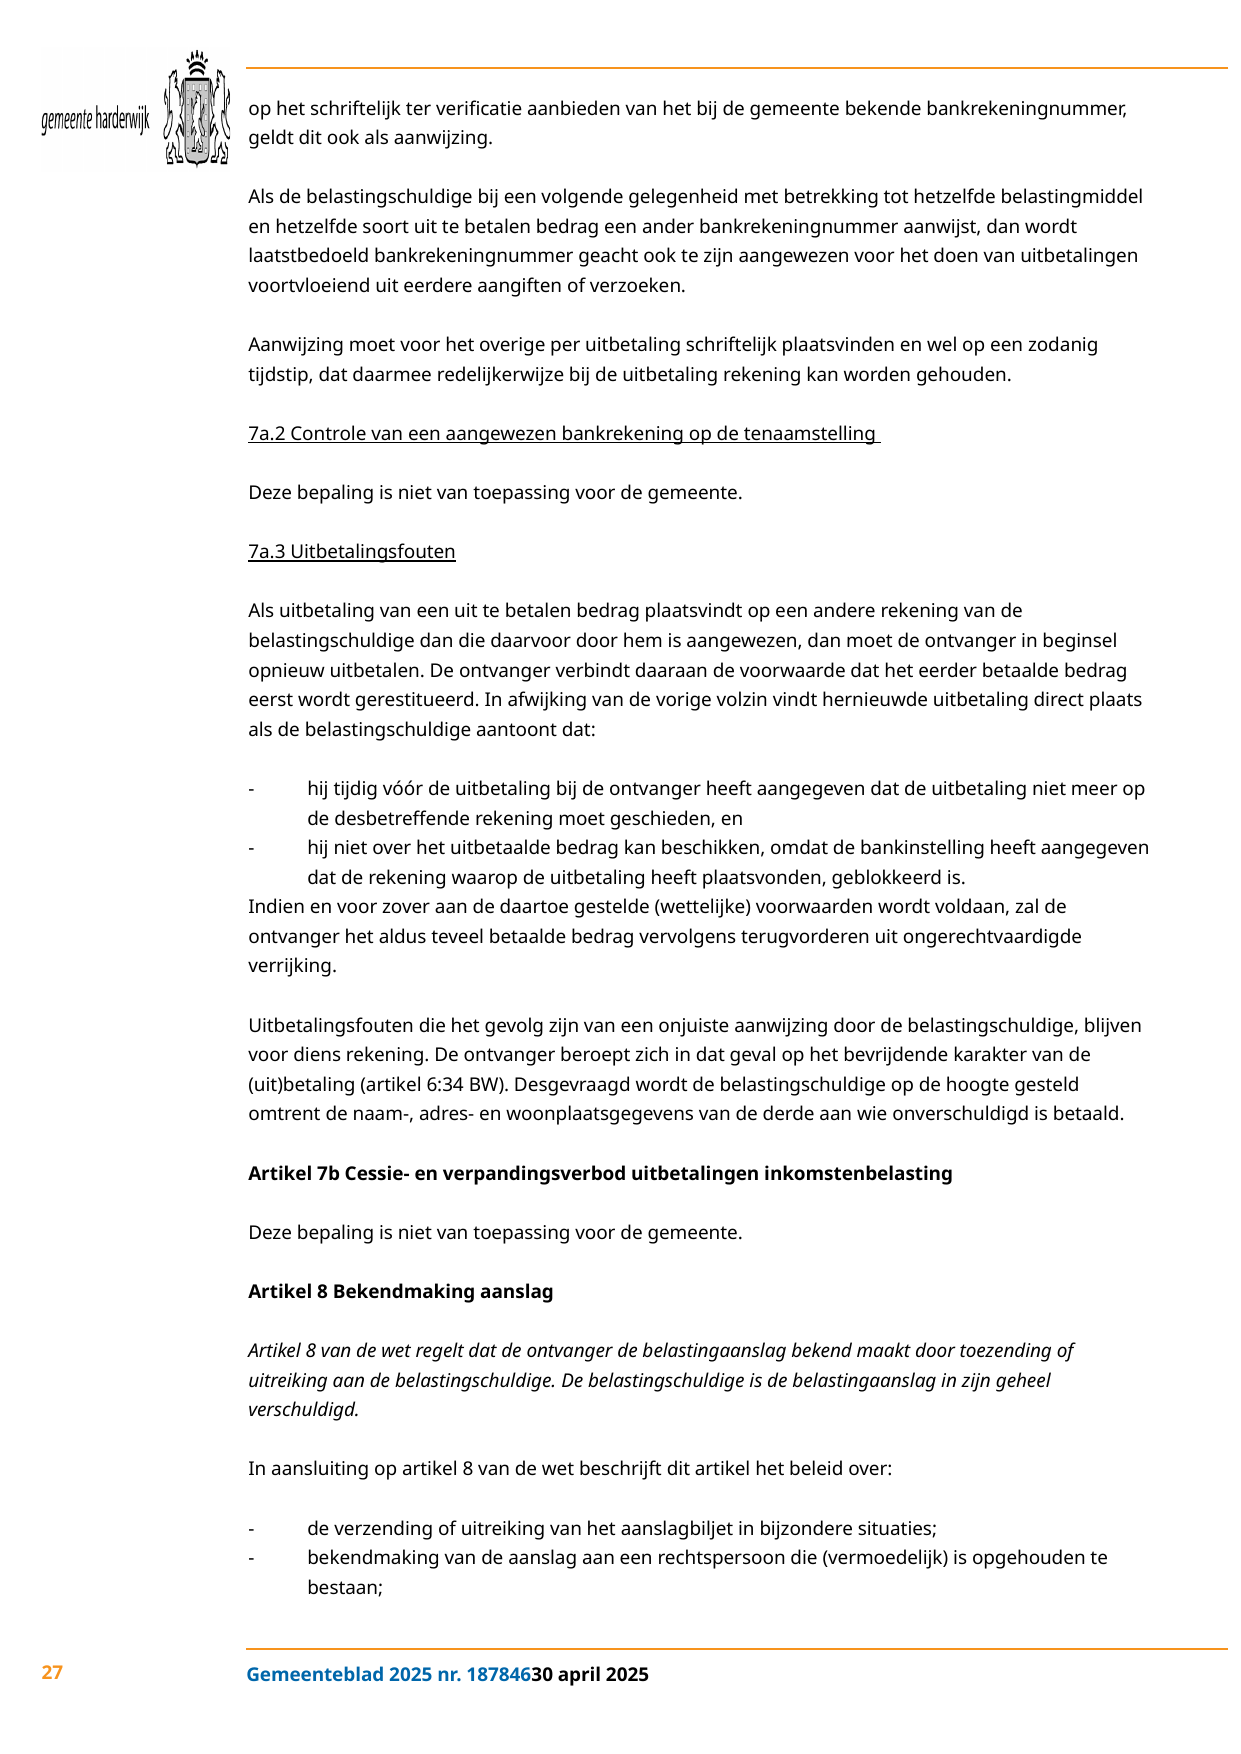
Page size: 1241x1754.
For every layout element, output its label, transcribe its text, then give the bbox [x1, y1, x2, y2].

text Uitbetalingsfouten die het gevolg zijn van een onjuiste aanwijzing door de belastingschuldige, blijven voor diens rekening. De ontvanger beroept zich in dat geval op het bevrijdende karakter van de (uit)betaling (artikel 6:34 BW). Desgevraagd wordt de belastingschuldige op de hoogte gesteld omtrent de naam-, adres- en woonplaatsgegevens van de derde aan wie onverschuldigd is betaald. [248, 1012, 1152, 1126]
text Als uitbetaling van een uit te betalen bedrag plaatsvindt op een andere rekening van de belastingschuldige dan die daarvoor door hem is aangewezen, dan moet de ontvanger in beginsel opnieuw uitbetalen. De ontvanger verbindt daaraan de voorwaarde dat het eerder betaalde bedrag eerst wordt gerestitueerd. In afwijking van de vorige volzin vindt hernieuwde uitbetaling direct plaats als de belastingschuldige aantoont dat: [248, 598, 1152, 742]
text Als de belastingschuldige bij een volgende gelegenheid met betrekking tot hetzelfde belastingmiddel en hetzelfde soort uit te betalen bedrag een ander bankrekeningnummer aanwijst, dan wordt laatstbedoeld bankrekeningnummer geacht ook te zijn aangewezen voor het doen van uitbetalingen voortvloeiend uit eerdere aangiften of verzoeken. [248, 183, 1152, 298]
list hij tijdig vóór de uitbetaling bij de ontvanger heeft aangegeven dat de uitbetaling niet meer op de desbetreffende rekening moet geschieden, en [248, 775, 1152, 831]
text Deze bepaling is niet van toepassing voor de gemeente. [248, 479, 1152, 505]
list de verzending of uitreiking van het aanslagbiljet in bijzondere situaties; [248, 1515, 1152, 1541]
text Artikel 8 Bekendmaking aanslag [248, 1278, 1152, 1304]
text 7a.2 Controle van een aangewezen bankrekening op de tenaamstelling [248, 420, 1152, 446]
text In aansluiting op artikel 8 van de wet beschrijft dit artikel het beleid over: [248, 1456, 1152, 1481]
list hij niet over het uitbetaalde bedrag kan beschikken, omdat de bankinstelling heeft aangegeven dat de rekening waarop de uitbetaling heeft plaatsvonden, geblokkeerd is. [248, 834, 1152, 890]
text 7a.3 Uitbetalingsfouten [248, 538, 1152, 564]
text Artikel 7b Cessie- en verpandingsverbod uitbetalingen inkomstenbelasting [248, 1160, 1152, 1186]
text Aanwijzing moet voor het overige per uitbetaling schriftelijk plaatsvinden en wel op een zodanig tijdstip, dat daarmee redelijkerwijze bij de uitbetaling rekening kan worden gehouden. [248, 331, 1152, 387]
text op het schriftelijk ter verificatie aanbieden van het bij de gemeente bekende bankrekeningnummer, geldt dit ook als aanwijzing. [248, 95, 1152, 150]
text Deze bepaling is niet van toepassing voor de gemeente. [248, 1219, 1152, 1245]
list bekendmaking van de aanslag aan een rechtspersoon die (vermoedelijk) is opgehouden te bestaan; [248, 1544, 1152, 1600]
text Artikel 8 van de wet regelt dat de ontvanger de belastingaanslag bekend maakt door toezending of uitreiking aan de belastingschuldige. De belastingschuldige is de belastingaanslag in zijn geheel verschuldigd. [248, 1337, 1152, 1422]
picture [41, 47, 231, 172]
text Indien en voor zover aan de daartoe gestelde (wettelijke) voorwaarden wordt voldaan, zal de ontvanger het aldus teveel betaalde bedrag vervolgens terugvorderen uit ongerechtvaardigde verrijking. [248, 893, 1152, 978]
